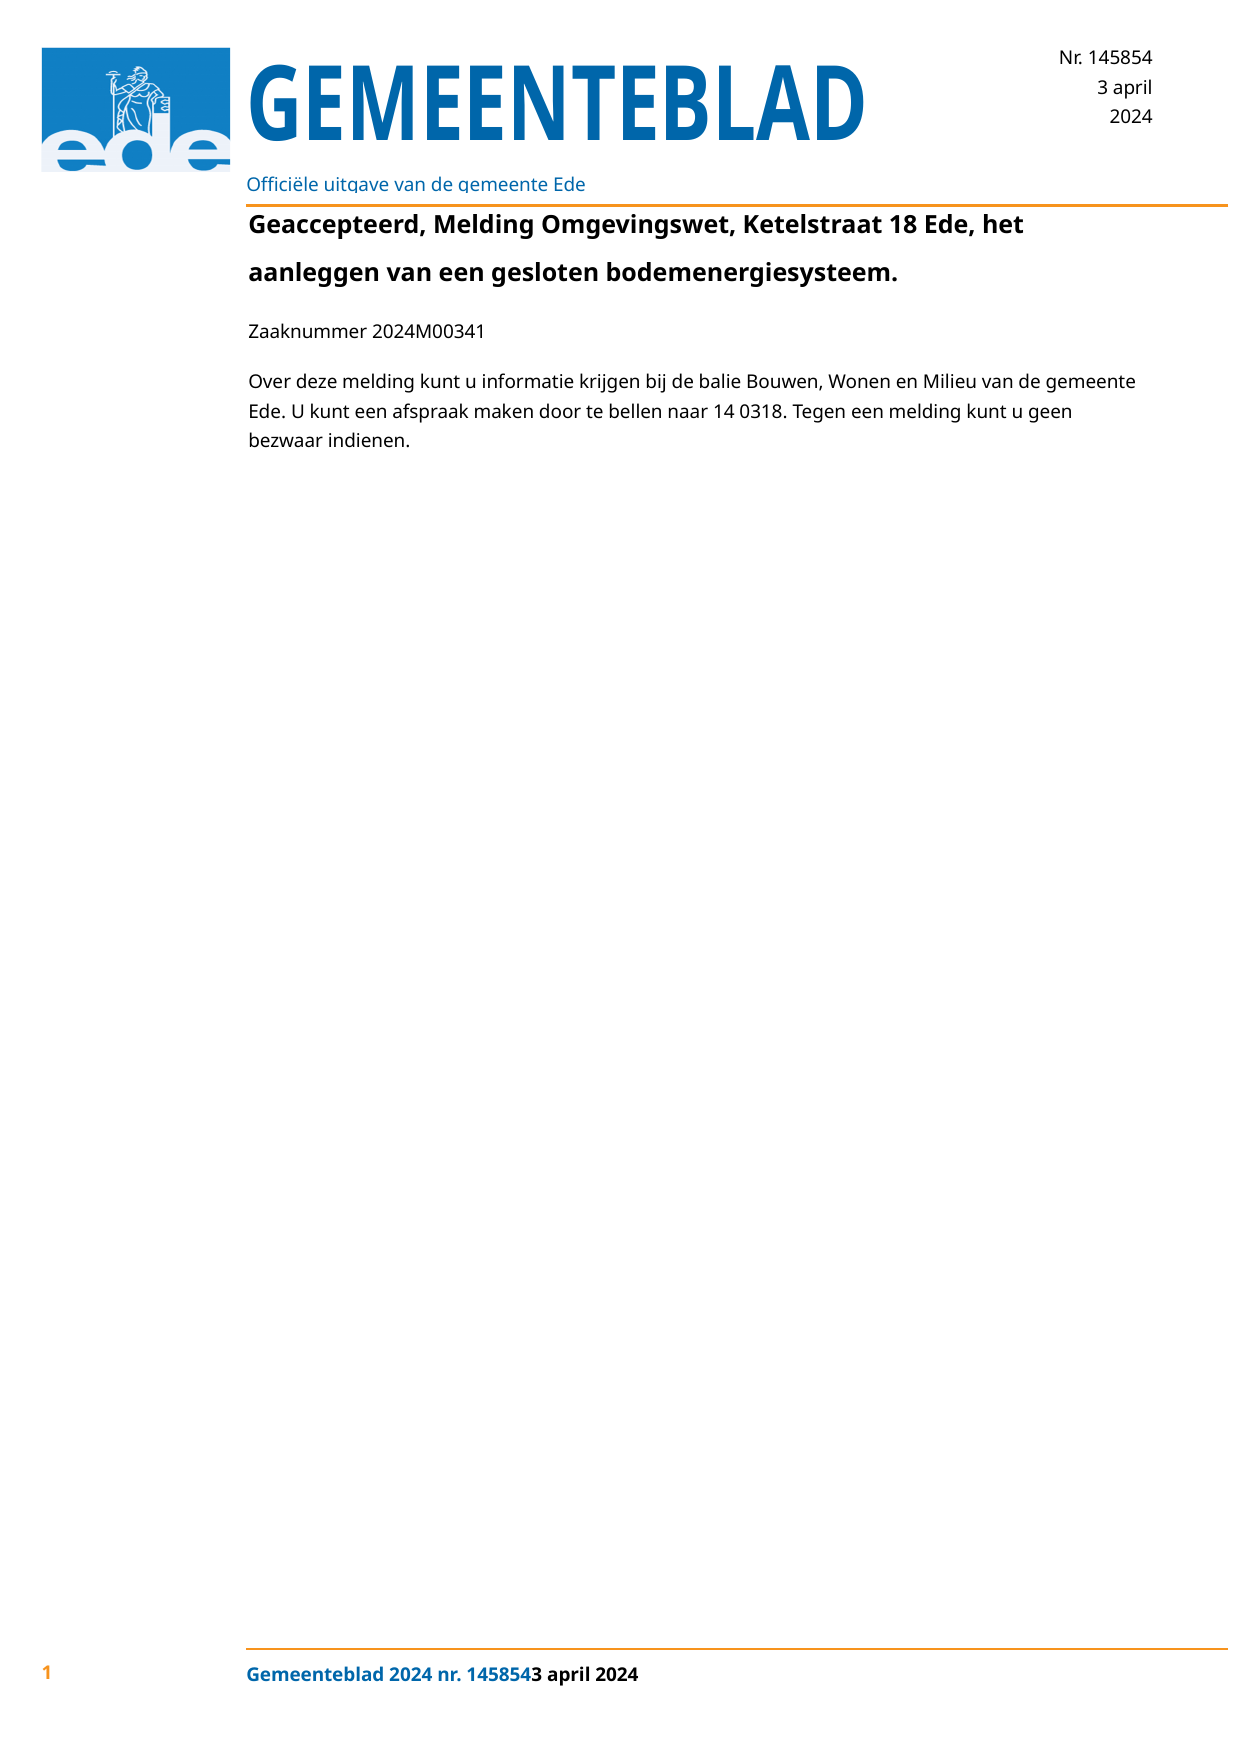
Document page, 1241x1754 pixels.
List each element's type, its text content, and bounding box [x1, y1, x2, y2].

picture [41, 47, 231, 172]
text Zaaknummer 2024M00341 [248, 318, 1152, 344]
text Geaccepteerd, Melding Omgevingswet, Ketelstraat 18 Ede, het aanleggen van een gesloten bodemenergiesysteem. [248, 207, 1152, 288]
text Over deze melding kunt u informatie krijgen bij de balie Bouwen, Wonen en Milieu van de gemeente Ede. U kunt een afspraak maken door te bellen naar 14 0318. Tegen een melding kunt u geen bezwaar indienen. [248, 368, 1152, 453]
